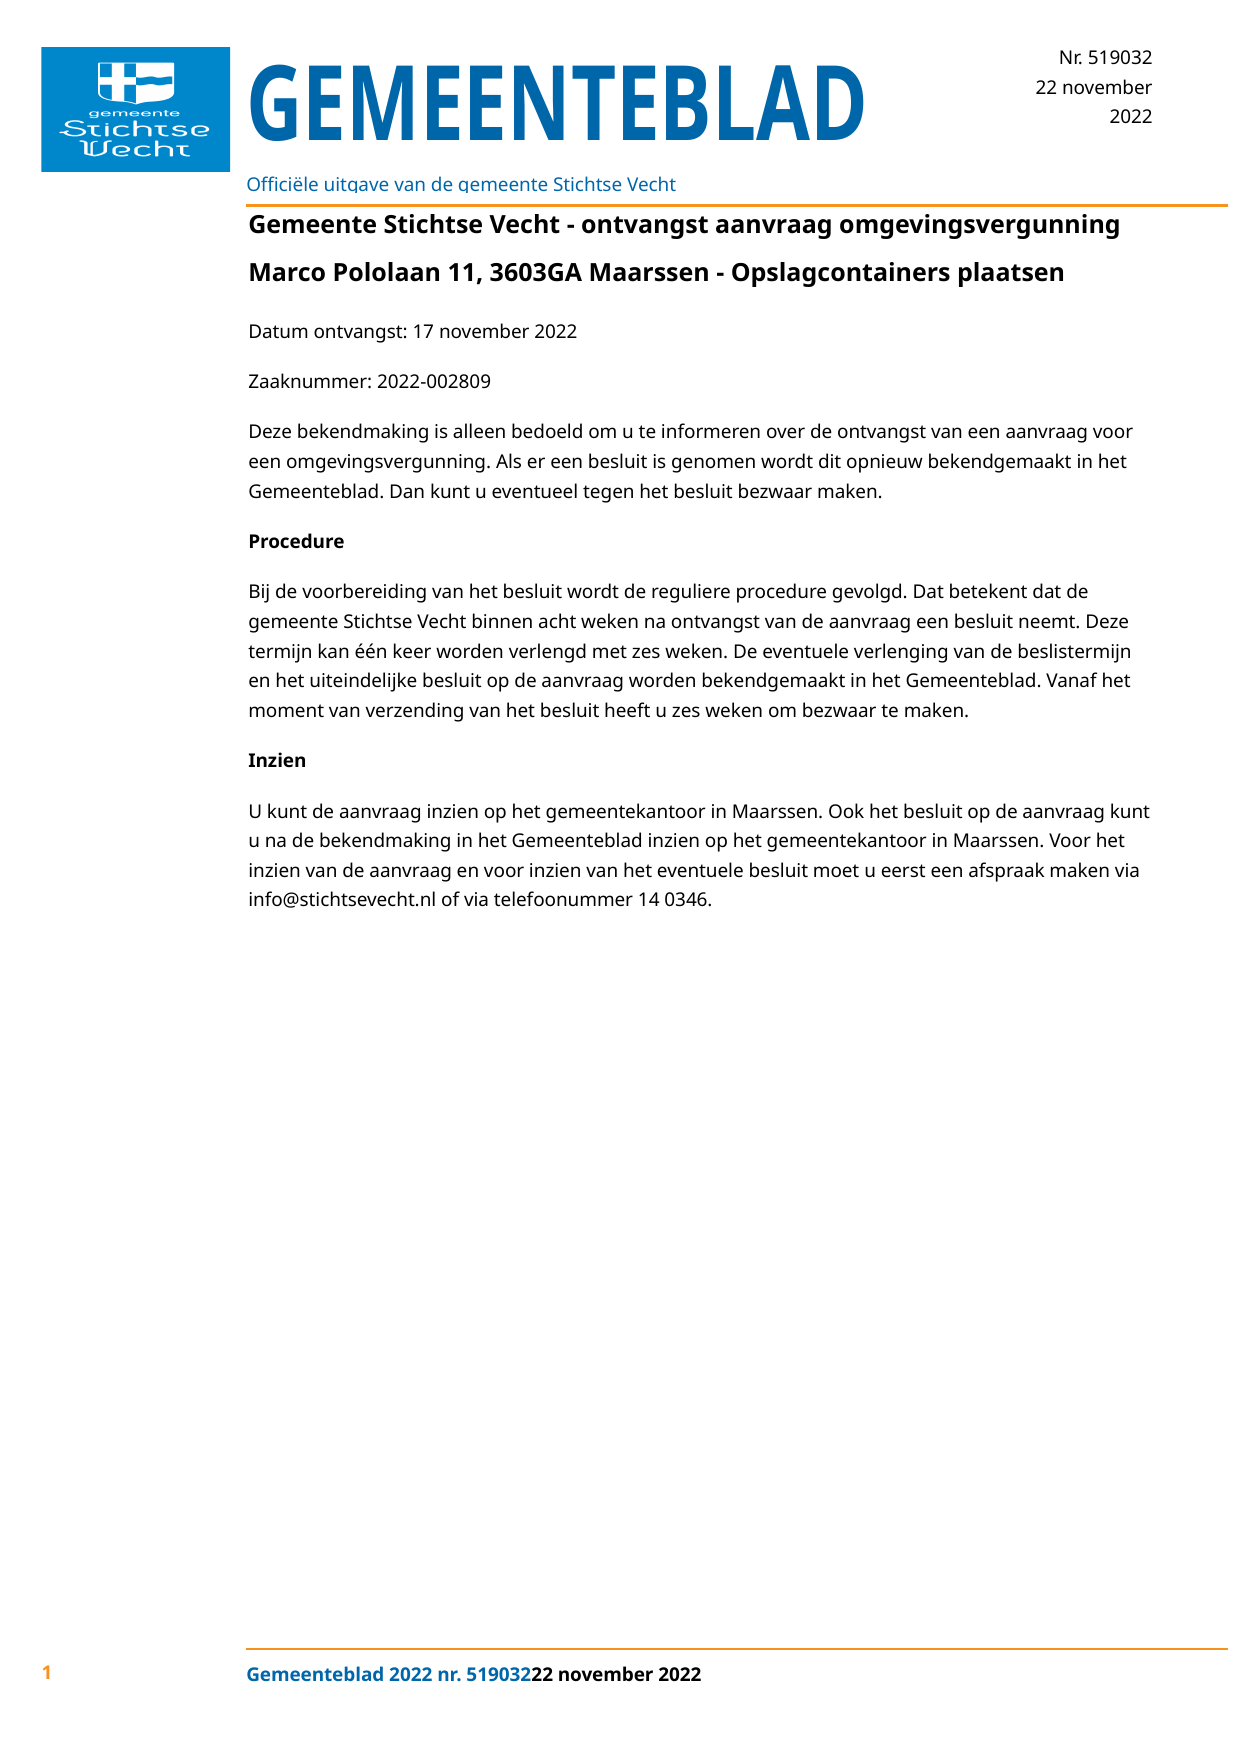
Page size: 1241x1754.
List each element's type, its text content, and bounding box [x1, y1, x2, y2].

text U kunt de aanvraag inzien op het gemeentekantoor in Maarssen. Ook het besluit op de aanvraag kunt u na de bekendmaking in het Gemeenteblad inzien op het gemeentekantoor in Maarssen. Voor het inzien van de aanvraag en voor inzien van het eventuele besluit moet u eerst een afspraak maken via info@stichtsevecht.nl of via telefoonummer 14 0346. [248, 798, 1152, 912]
text Deze bekendmaking is alleen bedoeld om u te informeren over de ontvangst van een aanvraag voor een omgevingsvergunning. Als er een besluit is genomen wordt dit opnieuw bekendgemaakt in het Gemeenteblad. Dan kunt u eventueel tegen het besluit bezwaar maken. [248, 419, 1152, 504]
text Bij de voorbereiding van het besluit wordt de reguliere procedure gevolgd. Dat betekent dat de gemeente Stichtse Vecht binnen acht weken na ontvangst van de aanvraag een besluit neemt. Deze termijn kan één keer worden verlengd met zes weken. De eventuele verlenging van de beslistermijn en het uiteindelijke besluit op de aanvraag worden bekendgemaakt in het Gemeenteblad. Vanaf het moment van verzending van het besluit heeft u zes weken om bezwaar te maken. [248, 579, 1152, 723]
picture [99, 63, 135, 101]
text Gemeente Stichtse Vecht - ontvangst aanvraag omgevingsvergunning Marco Pololaan 11, 3603GA Maarssen - Opslagcontainers plaatsen [248, 207, 1152, 288]
text Inzien [248, 747, 1152, 773]
text Datum ontvangst: 17 november 2022 [248, 318, 1152, 344]
text Procedure [248, 528, 1152, 554]
text Zaaknummer: 2022-002809 [248, 368, 1152, 394]
picture [137, 63, 174, 103]
